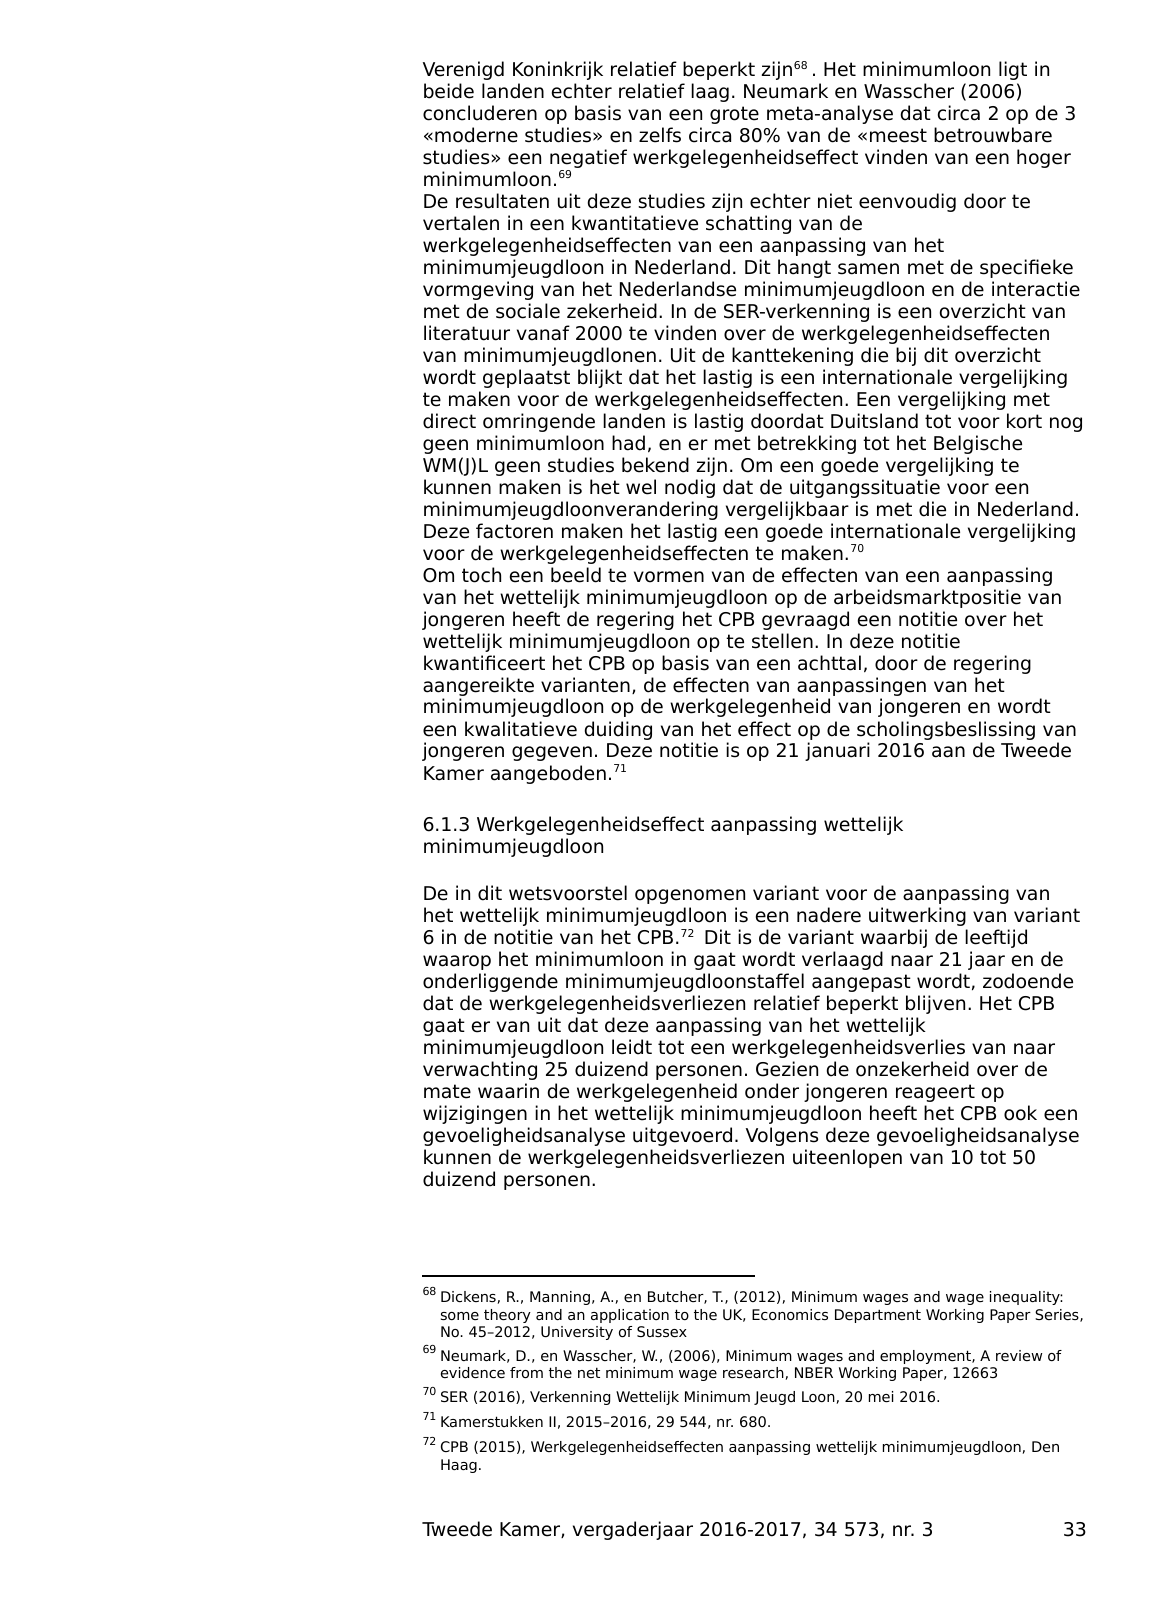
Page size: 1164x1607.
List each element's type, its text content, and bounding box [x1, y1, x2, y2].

text SER (2016), Verkenning Wettelijk Minimum Jeugd Loon, 20 mei 2016. [422, 1385, 1087, 1407]
text Verenigd Koninkrijk relatief beperkt zijn. Het minimumloon ligt in beide landen echter relatief laag. Neumark en Wasscher (2006) concluderen op basis van een grote meta-analyse dat circa 2 op de 3 «moderne studies» en zelfs circa 80% van de «meest betrouwbare studies» een negatief werkgelegenheidseffect vinden van een hoger minimumloon. [422, 59, 1087, 191]
text Dickens, R., Manning, A., en Butcher, T., (2012), Minimum wages and wage inequality: some theory and an application to the UK, Economics Department Working Paper Series, No. 45–2012, University of Sussex [422, 1285, 1087, 1341]
text De resultaten uit deze studies zijn echter niet eenvoudig door te vertalen in een kwantitatieve schatting van de werkgelegenheidseffecten van een aanpassing van het minimumjeugdloon in Nederland. Dit hangt samen met de specifieke vormgeving van het Nederlandse minimumjeugdloon en de interactie met de sociale zekerheid. In de SER-verkenning is een overzicht van literatuur vanaf 2000 te vinden over de werkgelegenheidseffecten van minimumjeugdlonen. Uit de kanttekening die bij dit overzicht wordt geplaatst blijkt dat het lastig is een internationale vergelijking te maken voor de werkgelegenheidseffecten. Een vergelijking met direct omringende landen is lastig doordat Duitsland tot voor kort nog geen minimumloon had, en er met betrekking tot het Belgische WM(J)L geen studies bekend zijn. Om een goede vergelijking te kunnen maken is het wel nodig dat de uitgangssituatie voor een minimumjeugdloonverandering vergelijkbaar is met die in Nederland. Deze factoren maken het lastig een goede internationale vergelijking voor de werkgelegenheidseffecten te maken. [422, 191, 1087, 564]
text Kamerstukken II, 2015–2016, 29 544, nr. 680. [422, 1410, 1087, 1432]
text Om toch een beeld te vormen van de effecten van een aanpassing van het wettelijk minimumjeugdloon op de arbeidsmarktpositie van jongeren heeft de regering het CPB gevraagd een notitie over het wettelijk minimumjeugdloon op te stellen. In deze notitie kwantificeert het CPB op basis van een achttal, door de regering aangereikte varianten, de effecten van aanpassingen van het minimumjeugdloon op de werkgelegenheid van jongeren en wordt een kwalitatieve duiding van het effect op de scholingsbeslissing van jongeren gegeven. Deze notitie is op 21 januari 2016 aan de Tweede Kamer aangeboden. [422, 564, 1087, 784]
subtitle 6.1.3 Werkgelegenheidseffect aanpassing wettelijk minimumjeugdloon [422, 814, 1087, 858]
text CPB (2015), Werkgelegenheidseffecten aanpassing wettelijk minimumjeugdloon, Den Haag. [422, 1435, 1087, 1474]
text Neumark, D., en Wasscher, W., (2006), Minimum wages and employment, A review of evidence from the net minimum wage research, NBER Working Paper, 12663 [422, 1343, 1087, 1382]
text De in dit wetsvoorstel opgenomen variant voor de aanpassing van het wettelijk minimumjeugdloon is een nadere uitwerking van variant 6 in de notitie van het CPB. Dit is de variant waarbij de leeftijd waarop het minimumloon in gaat wordt verlaagd naar 21 jaar en de onderliggende minimumjeugdloonstaffel aangepast wordt, zodoende dat de werkgelegenheidsverliezen relatief beperkt blijven. Het CPB gaat er van uit dat deze aanpassing van het wettelijk minimumjeugdloon leidt tot een werkgelegenheidsverlies van naar verwachting 25 duizend personen. Gezien de onzekerheid over de mate waarin de werkgelegenheid onder jongeren reageert op wijzigingen in het wettelijk minimumjeugdloon heeft het CPB ook een gevoeligheidsanalyse uitgevoerd. Volgens deze gevoeligheidsanalyse kunnen de werkgelegenheidsverliezen uiteenlopen van 10 tot 50 duizend personen. [422, 883, 1087, 1191]
